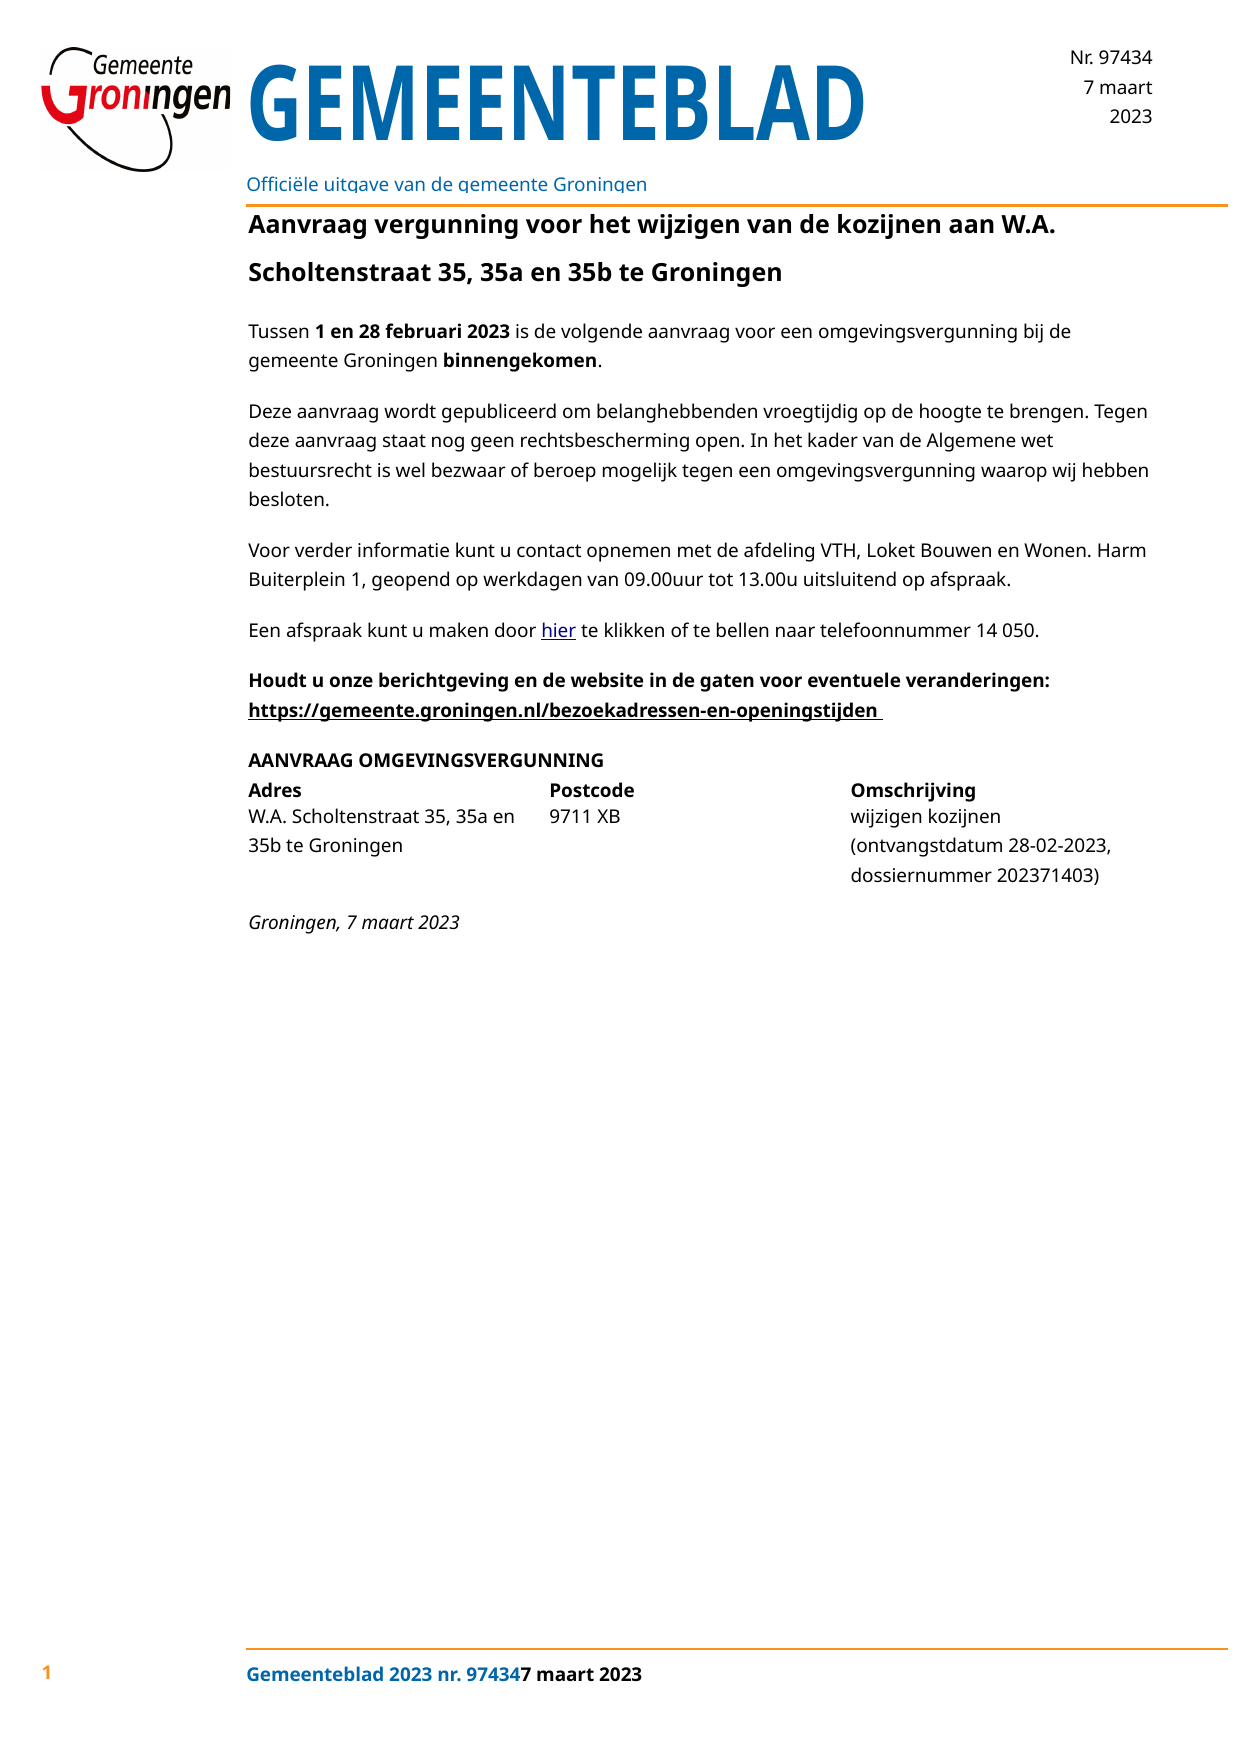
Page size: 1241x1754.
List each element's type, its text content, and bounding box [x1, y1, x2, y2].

text AANVRAAG OMGEVINGSVERGUNNING [248, 747, 1152, 773]
picture [41, 47, 231, 172]
text Groningen, 7 maart 2023 [248, 909, 1152, 935]
text Een afspraak kunt u maken door hier te klikken of te bellen naar telefoonnummer 14 050. [248, 617, 1152, 643]
table_cell wijzigen kozijnen (ontvangstdatum 28-02-2023, dossiernummer 202371403) [850, 803, 1152, 888]
table_header Adres [248, 777, 549, 803]
table_header Postcode [549, 777, 850, 803]
text Tussen 1 en 28 februari 2023 is de volgende aanvraag voor een omgevingsvergunning bij de gemeente Groningen binnengekomen. [248, 318, 1152, 373]
text Deze aanvraag wordt gepubliceerd om belanghebbenden vroegtijdig op de hoogte te brengen. Tegen deze aanvraag staat nog geen rechtsbescherming open. In het kader van de Algemene wet bestuursrecht is wel bezwaar of beroep mogelijk tegen een omgevingsvergunning waarop wij hebben besloten. [248, 398, 1152, 512]
text Voor verder informatie kunt u contact opnemen met de afdeling VTH, Loket Bouwen en Wonen. Harm Buiterplein 1, geopend op werkdagen van 09.00uur tot 13.00u uitsluitend op afspraak. [248, 537, 1152, 592]
table_cell W.A. Scholtenstraat 35, 35a en 35b te Groningen [248, 803, 549, 888]
text Aanvraag vergunning voor het wijzigen van de kozijnen aan W.A. Scholtenstraat 35, 35a en 35b te Groningen [248, 207, 1152, 288]
table_header Omschrijving [850, 777, 1152, 803]
text Houdt u onze berichtgeving en de website in de gaten voor eventuele veranderingen: https://gemeente.groningen.nl/bezoekadressen-en-openingstijden [248, 667, 1152, 723]
table_cell 9711 XB [549, 803, 850, 888]
